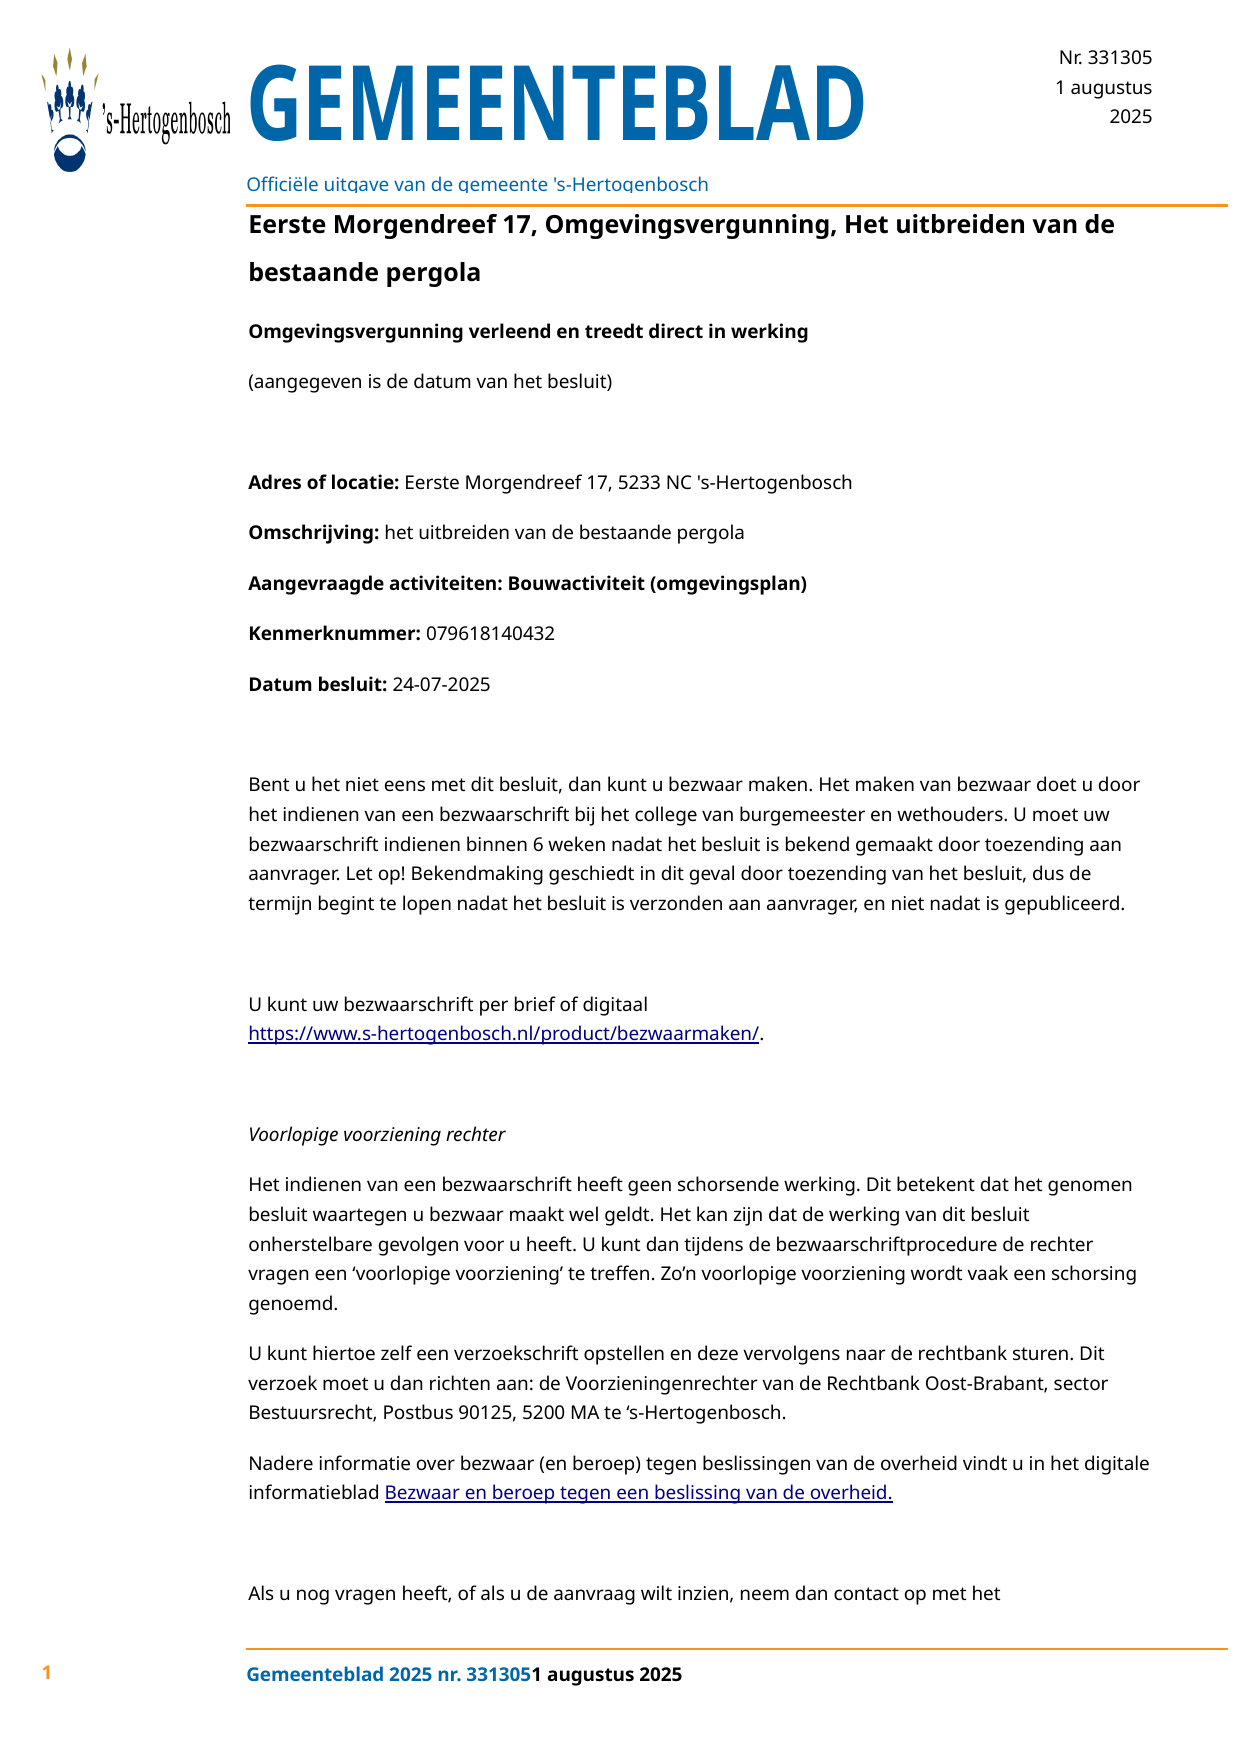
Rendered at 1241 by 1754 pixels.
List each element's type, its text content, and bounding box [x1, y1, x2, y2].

text Bent u het niet eens met dit besluit, dan kunt u bezwaar maken. Het maken van bezwaar doet u door het indienen van een bezwaarschrift bij het college van burgemeester en wethouders. U moet uw bezwaarschrift indienen binnen 6 weken nadat het besluit is bekend gemaakt door toezending aan aanvrager. Let op! Bekendmaking geschiedt in dit geval door toezending van het besluit, dus de termijn begint te lopen nadat het besluit is verzonden aan aanvrager, en niet nadat is gepubliceerd. [248, 772, 1152, 916]
text Het indienen van een bezwaarschrift heeft geen schorsende werking. Dit betekent dat het genomen besluit waartegen u bezwaar maakt wel geldt. Het kan zijn dat de werking van dit besluit onherstelbare gevolgen voor u heeft. U kunt dan tijdens de bezwaarschriftprocedure de rechter vragen een ‘voorlopige voorziening’ te treffen. Zo’n voorlopige voorziening wordt vaak een schorsing genoemd. [248, 1172, 1152, 1316]
text Voorlopige voorziening rechter [248, 1121, 1152, 1147]
text Omgevingsvergunning verleend en treedt direct in werking [248, 318, 1152, 344]
text Kenmerknummer: 079618140432 [248, 620, 1152, 646]
text Omschrijving: het uitbreiden van de bestaande pergola [248, 519, 1152, 545]
text Nadere informatie over bezwaar (en beroep) tegen beslissingen van de overheid vindt u in het digitale informatieblad Bezwaar en beroep tegen een beslissing van de overheid. [248, 1450, 1152, 1505]
text Datum besluit: 24-07-2025 [248, 671, 1152, 697]
text U kunt uw bezwaarschrift per brief of digitaal https://www.s-hertogenbosch.nl/product/bezwaarmaken/. [248, 991, 1152, 1046]
text Adres of locatie: Eerste Morgendreef 17, 5233 NC 's-Hertogenbosch [248, 469, 1152, 495]
picture [41, 47, 231, 172]
text U kunt hiertoe zelf een verzoekschrift opstellen en deze vervolgens naar de rechtbank sturen. Dit verzoek moet u dan richten aan: de Voorzieningenrechter van de Rechtbank Oost-Brabant, sector Bestuursrecht, Postbus 90125, 5200 MA te ‘s-Hertogenbosch. [248, 1340, 1152, 1425]
text Aangevraagde activiteiten: Bouwactiviteit (omgevingsplan) [248, 570, 1152, 596]
text (aangegeven is de datum van het besluit) [248, 368, 1152, 394]
text Eerste Morgendreef 17, Omgevingsvergunning, Het uitbreiden van de bestaande pergola [248, 207, 1152, 288]
text Als u nog vragen heeft, of als u de aanvraag wilt inzien, neem dan contact op met het [248, 1580, 1152, 1606]
